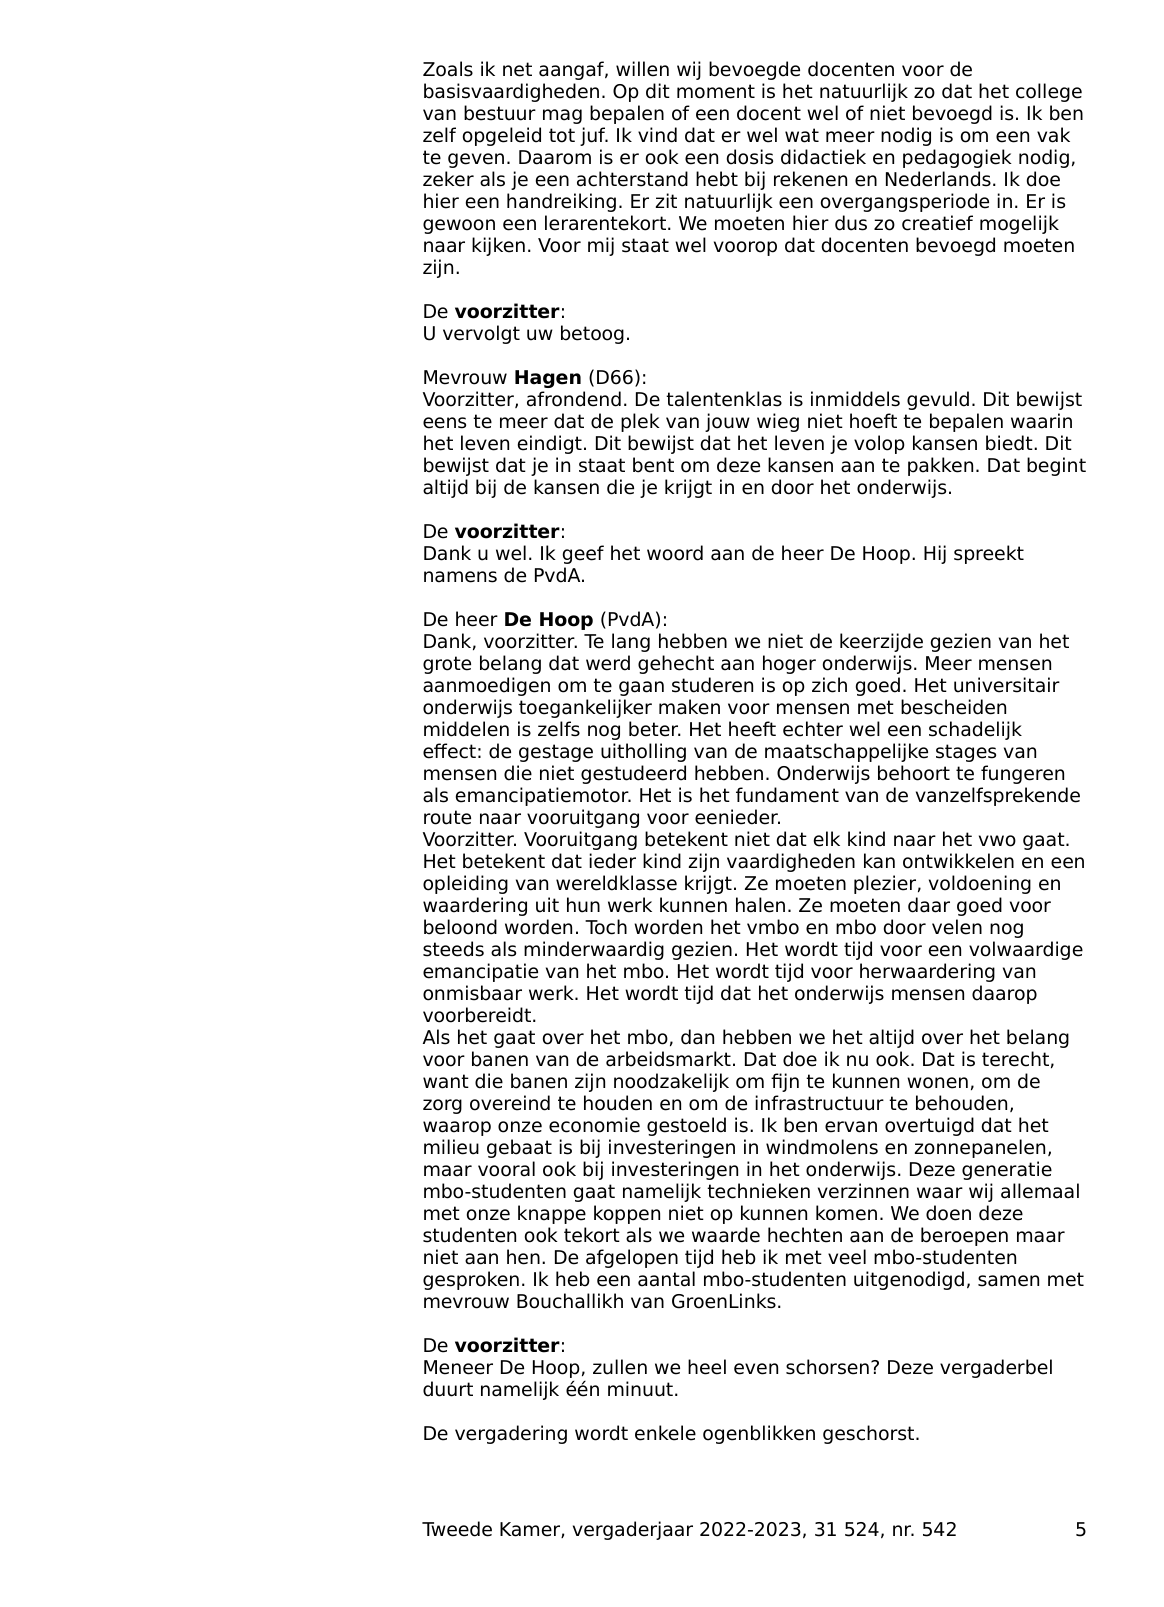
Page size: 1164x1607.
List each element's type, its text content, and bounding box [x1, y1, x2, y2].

text De vergadering wordt enkele ogenblikken geschorst. [422, 1423, 1087, 1445]
text Mevrouw Hagen (D66): [422, 367, 1087, 389]
text Dank u wel. Ik geef het woord aan de heer De Hoop. Hij spreekt namens de PvdA. [422, 543, 1087, 587]
text Voorzitter. Vooruitgang betekent niet dat elk kind naar het vwo gaat. Het betekent dat ieder kind zijn vaardigheden kan ontwikkelen en een opleiding van wereldklasse krijgt. Ze moeten plezier, voldoening en waardering uit hun werk kunnen halen. Ze moeten daar goed voor beloond worden. Toch worden het vmbo en mbo door velen nog steeds als minderwaardig gezien. Het wordt tijd voor een volwaardige emancipatie van het mbo. Het wordt tijd voor herwaardering van onmisbaar werk. Het wordt tijd dat het onderwijs mensen daarop voorbereidt. [422, 829, 1087, 1027]
text Als het gaat over het mbo, dan hebben we het altijd over het belang voor banen van de arbeidsmarkt. Dat doe ik nu ook. Dat is terecht, want die banen zijn noodzakelijk om fijn te kunnen wonen, om de zorg overeind te houden en om de infrastructuur te behouden, waarop onze economie gestoeld is. Ik ben ervan overtuigd dat het milieu gebaat is bij investeringen in windmolens en zonnepanelen, maar vooral ook bij investeringen in het onderwijs. Deze generatie mbo-studenten gaat namelijk technieken verzinnen waar wij allemaal met onze knappe koppen niet op kunnen komen. We doen deze studenten ook tekort als we waarde hechten aan de beroepen maar niet aan hen. De afgelopen tijd heb ik met veel mbo-studenten gesproken. Ik heb een aantal mbo-studenten uitgenodigd, samen met mevrouw Bouchallikh van GroenLinks. [422, 1027, 1087, 1313]
text U vervolgt uw betoog. [422, 323, 1087, 345]
text De voorzitter: [422, 521, 1087, 543]
text Zoals ik net aangaf, willen wij bevoegde docenten voor de basisvaardigheden. Op dit moment is het natuurlijk zo dat het college van bestuur mag bepalen of een docent wel of niet bevoegd is. Ik ben zelf opgeleid tot juf. Ik vind dat er wel wat meer nodig is om een vak te geven. Daarom is er ook een dosis didactiek en pedagogiek nodig, zeker als je een achterstand hebt bij rekenen en Nederlands. Ik doe hier een handreiking. Er zit natuurlijk een overgangsperiode in. Er is gewoon een lerarentekort. We moeten hier dus zo creatief mogelijk naar kijken. Voor mij staat wel voorop dat docenten bevoegd moeten zijn. [422, 59, 1087, 279]
text Voorzitter, afrondend. De talentenklas is inmiddels gevuld. Dit bewijst eens te meer dat de plek van jouw wieg niet hoeft te bepalen waarin het leven eindigt. Dit bewijst dat het leven je volop kansen biedt. Dit bewijst dat je in staat bent om deze kansen aan te pakken. Dat begint altijd bij de kansen die je krijgt in en door het onderwijs. [422, 389, 1087, 499]
text Dank, voorzitter. Te lang hebben we niet de keerzijde gezien van het grote belang dat werd gehecht aan hoger onderwijs. Meer mensen aanmoedigen om te gaan studeren is op zich goed. Het universitair onderwijs toegankelijker maken voor mensen met bescheiden middelen is zelfs nog beter. Het heeft echter wel een schadelijk effect: de gestage uitholling van de maatschappelijke stages van mensen die niet gestudeerd hebben. Onderwijs behoort te fungeren als emancipatiemotor. Het is het fundament van de vanzelfsprekende route naar vooruitgang voor eenieder. [422, 631, 1087, 829]
text De heer De Hoop (PvdA): [422, 609, 1087, 631]
text De voorzitter: [422, 301, 1087, 323]
text De voorzitter: [422, 1335, 1087, 1357]
text Meneer De Hoop, zullen we heel even schorsen? Deze vergaderbel duurt namelijk één minuut. [422, 1357, 1087, 1401]
